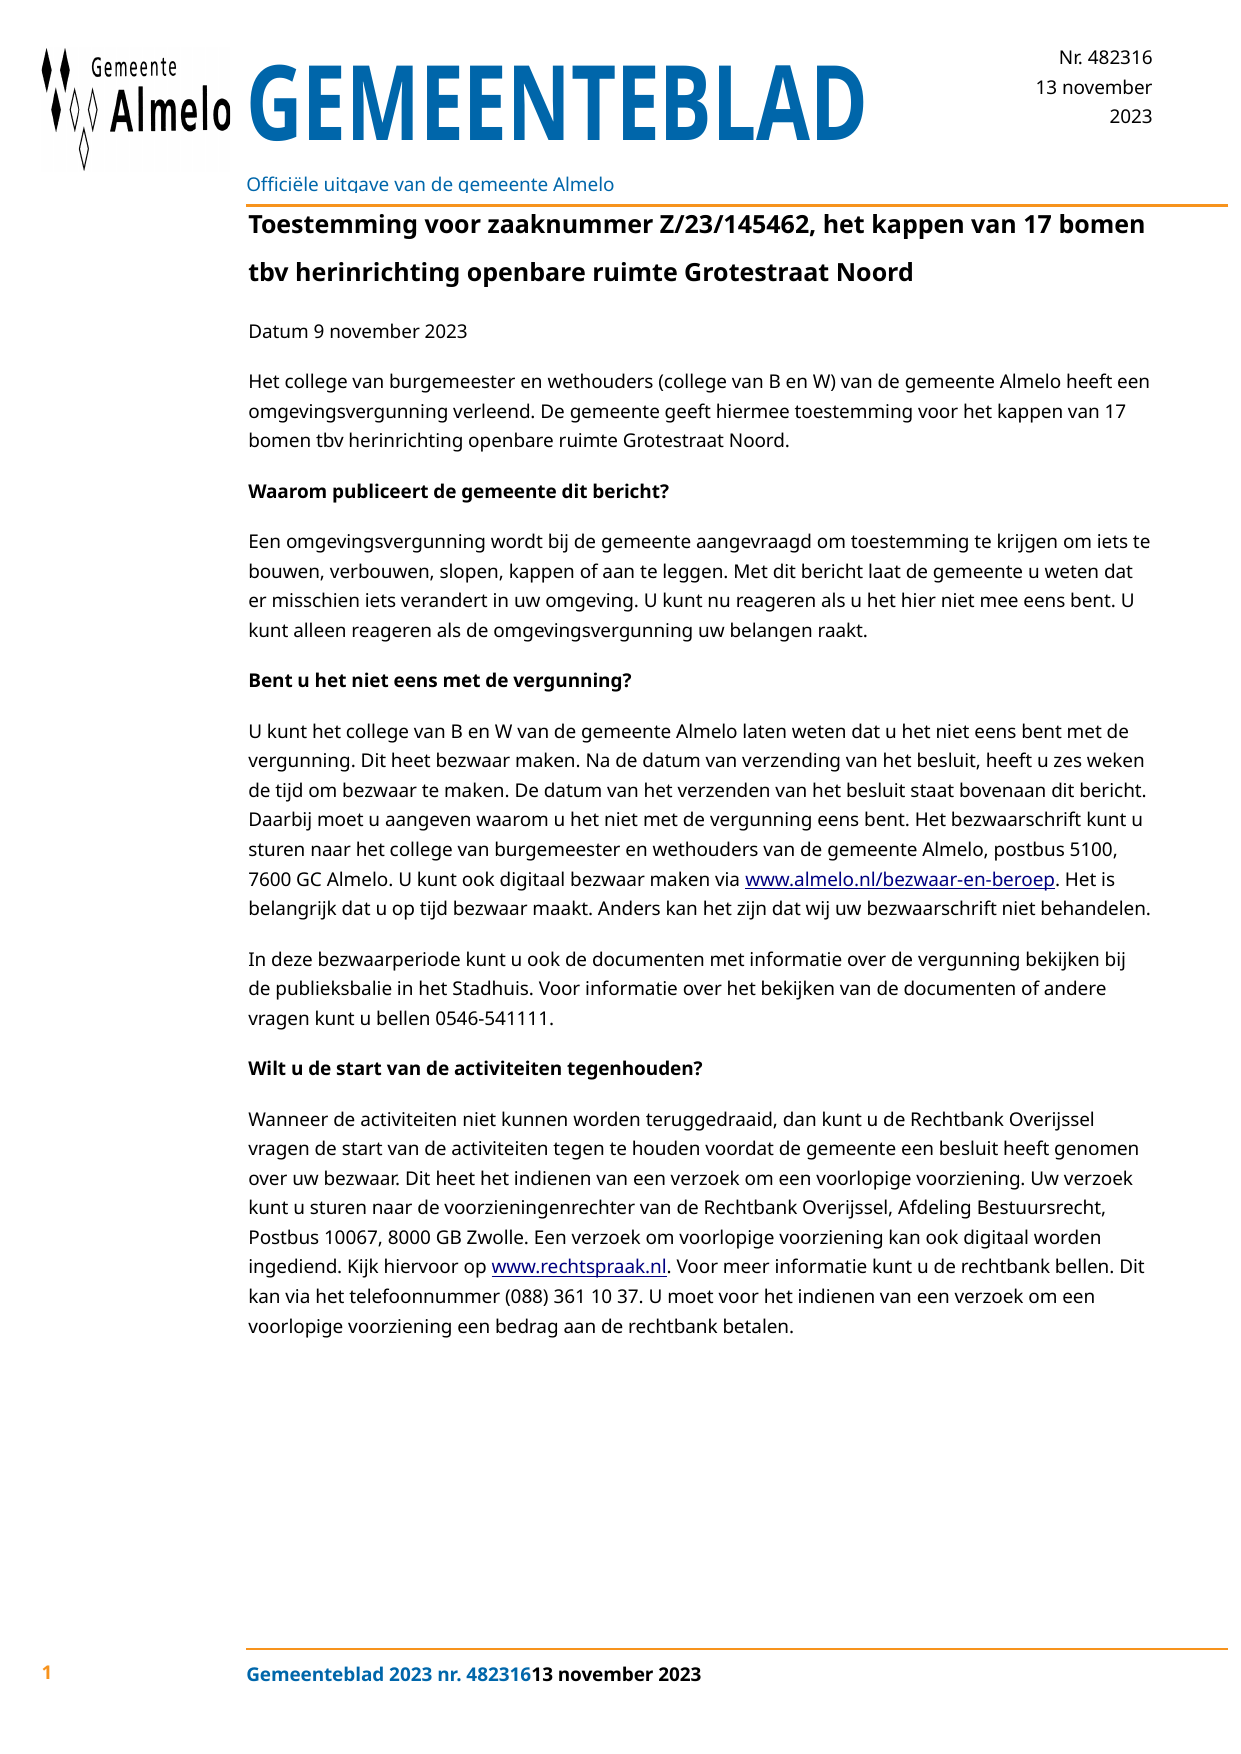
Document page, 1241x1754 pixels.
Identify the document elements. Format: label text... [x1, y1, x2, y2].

text Wanneer de activiteiten niet kunnen worden teruggedraaid, dan kunt u de Rechtbank Overijssel vragen de start van de activiteiten tegen te houden voordat de gemeente een besluit heeft genomen over uw bezwaar. Dit heet het indienen van een verzoek om een voorlopige voorziening. Uw verzoek kunt u sturen naar de voorzieningenrechter van de Rechtbank Overijssel, Afdeling Bestuursrecht, Postbus 10067, 8000 GB Zwolle. Een verzoek om voorlopige voorziening kan ook digitaal worden ingediend. Kijk hiervoor op www.rechtspraak.nl. Voor meer informatie kunt u de rechtbank bellen. Dit kan via het telefoonnummer (088) 361 10 37. U moet voor het indienen van een verzoek om een voorlopige voorziening een bedrag aan de rechtbank betalen. [248, 1106, 1152, 1339]
text Bent u het niet eens met de vergunning? [248, 667, 1152, 693]
text Waarom publiceert de gemeente dit bericht? [248, 478, 1152, 504]
text Wilt u de start van de activiteiten tegenhouden? [248, 1055, 1152, 1081]
text U kunt het college van B en W van de gemeente Almelo laten weten dat u het niet eens bent met de vergunning. Dit heet bezwaar maken. Na de datum van verzending van het besluit, heeft u zes weken de tijd om bezwaar te maken. De datum van het verzenden van het besluit staat bovenaan dit bericht. Daarbij moet u aangeven waarom u het niet met de vergunning eens bent. Het bezwaarschrift kunt u sturen naar het college van burgemeester en wethouders van de gemeente Almelo, postbus 5100, 7600 GC Almelo. U kunt ook digitaal bezwaar maken via www.almelo.nl/bezwaar-en-beroep. Het is belangrijk dat u op tijd bezwaar maakt. Anders kan het zijn dat wij uw bezwaarschrift niet behandelen. [248, 718, 1152, 921]
text Een omgevingsvergunning wordt bij de gemeente aangevraagd om toestemming te krijgen om iets te bouwen, verbouwen, slopen, kappen of aan te leggen. Met dit bericht laat de gemeente u weten dat er misschien iets verandert in uw omgeving. U kunt nu reageren als u het hier niet mee eens bent. U kunt alleen reageren als de omgevingsvergunning uw belangen raakt. [248, 528, 1152, 643]
text In deze bezwaarperiode kunt u ook de documenten met informatie over de vergunning bekijken bij de publieksbalie in het Stadhuis. Voor informatie over het bekijken van de documenten of andere vragen kunt u bellen 0546-541111. [248, 946, 1152, 1031]
text Het college van burgemeester en wethouders (college van B en W) van de gemeente Almelo heeft een omgevingsvergunning verleend. De gemeente geeft hiermee toestemming voor het kappen van 17 bomen tbv herinrichting openbare ruimte Grotestraat Noord. [248, 368, 1152, 453]
picture [41, 47, 231, 172]
text Toestemming voor zaaknummer Z/23/145462, het kappen van 17 bomen tbv herinrichting openbare ruimte Grotestraat Noord [248, 207, 1152, 288]
text Datum 9 november 2023 [248, 318, 1152, 344]
